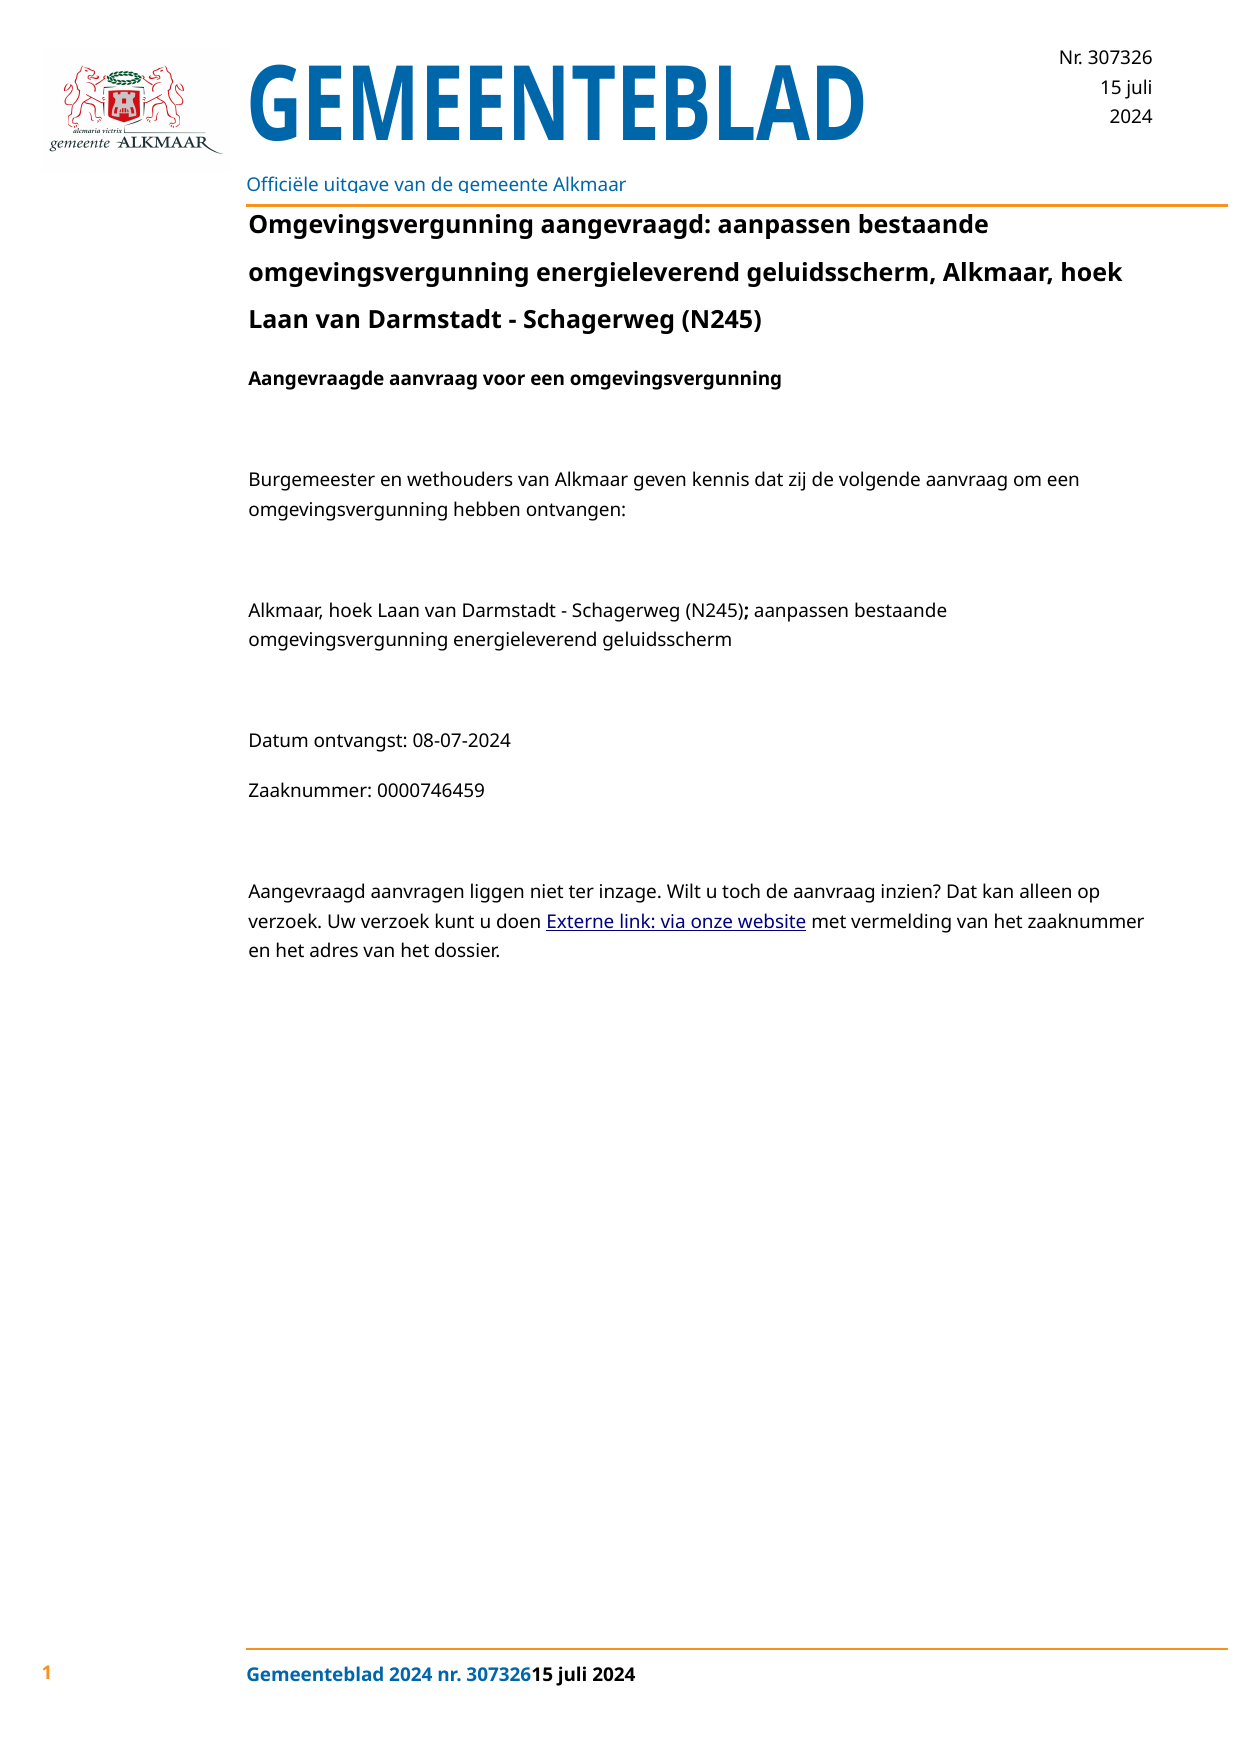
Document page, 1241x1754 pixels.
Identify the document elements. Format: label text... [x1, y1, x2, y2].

text Aangevraagd aanvragen liggen niet ter inzage. Wilt u toch de aanvraag inzien? Dat kan alleen op verzoek. Uw verzoek kunt u doen Externe link: via onze website met vermelding van het zaaknummer en het adres van het dossier. [248, 878, 1152, 963]
text Aangevraagde aanvraag voor een omgevingsvergunning [248, 366, 1152, 391]
picture [41, 47, 231, 172]
text Zaaknummer: 0000746459 [248, 778, 1152, 803]
text Burgemeester en wethouders van Alkmaar geven kennis dat zij de volgende aanvraag om een omgevingsvergunning hebben ontvangen: [248, 466, 1152, 522]
text Alkmaar, hoek Laan van Darmstadt - Schagerweg (N245); aanpassen bestaande omgevingsvergunning energieleverend geluidsscherm [248, 597, 1152, 652]
text Datum ontvangst: 08-07-2024 [248, 727, 1152, 753]
text Omgevingsvergunning aangevraagd: aanpassen bestaande omgevingsvergunning energieleverend geluidsscherm, Alkmaar, hoek Laan van Darmstadt - Schagerweg (N245) [248, 207, 1152, 336]
